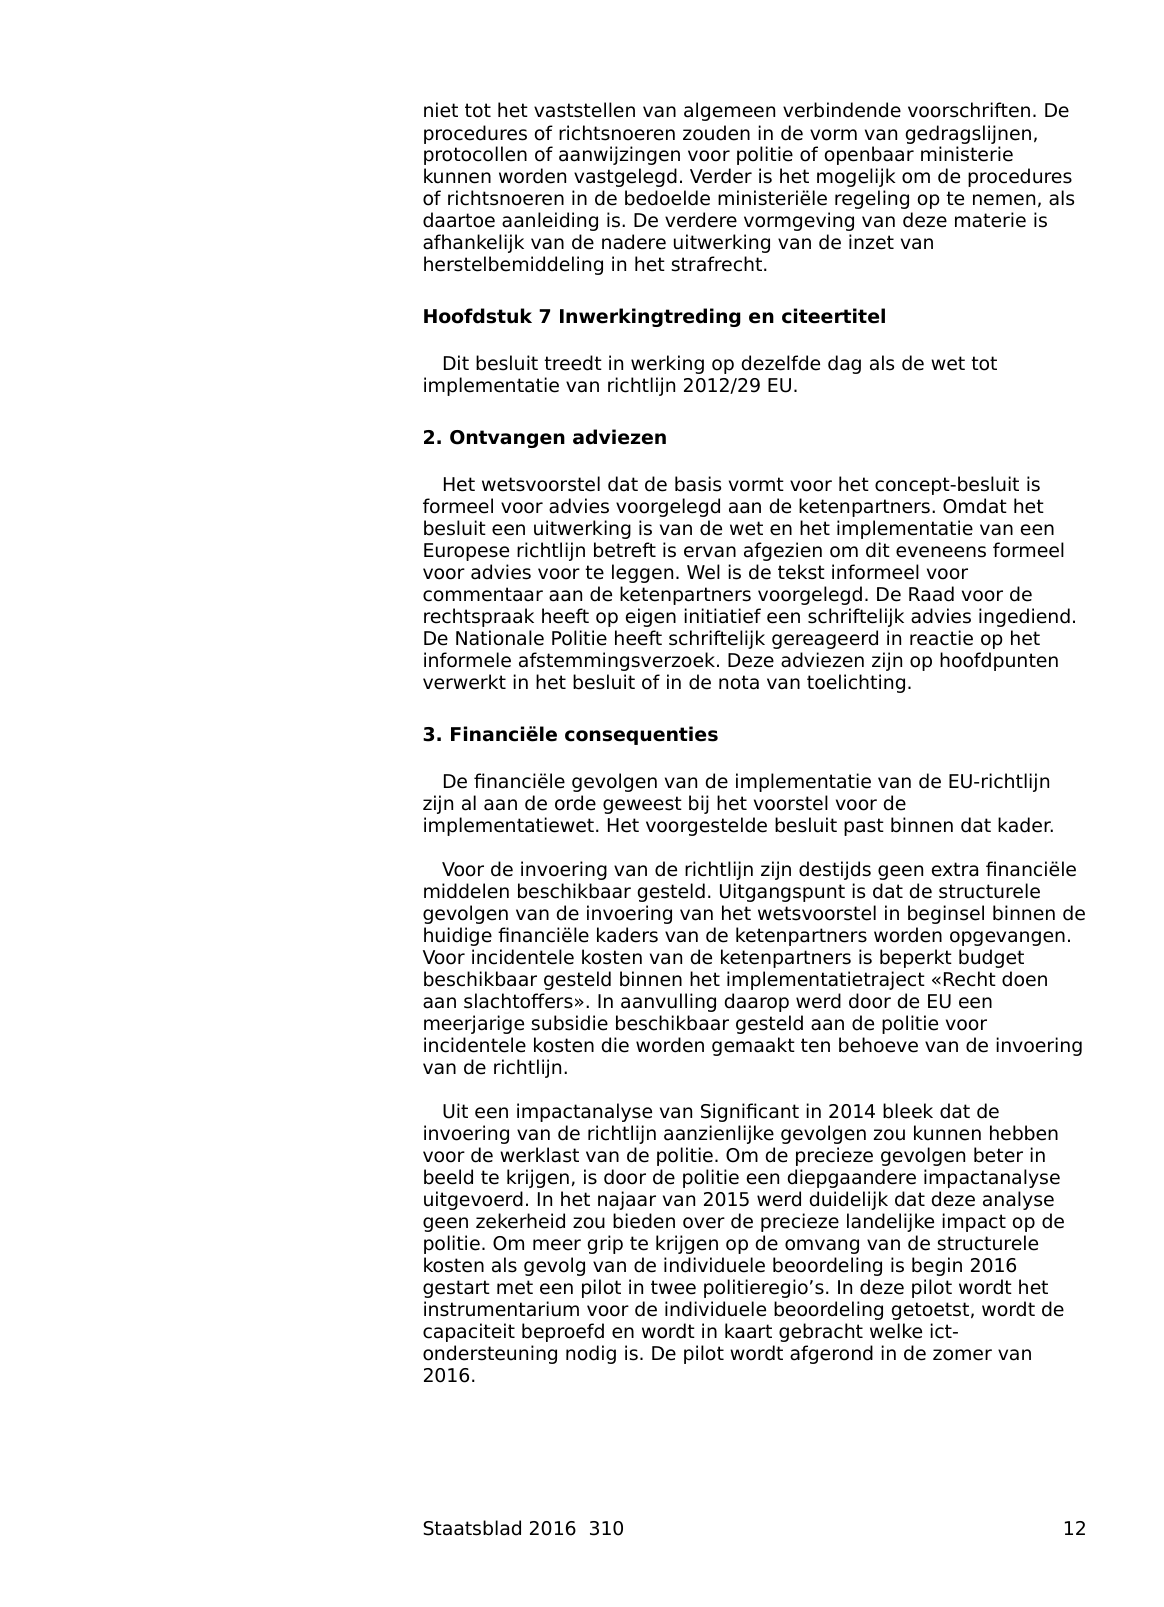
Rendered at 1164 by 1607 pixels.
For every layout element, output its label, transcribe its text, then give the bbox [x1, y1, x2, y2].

subtitle 2. Ontvangen adviezen [422, 427, 1087, 449]
text Dit besluit treedt in werking op dezelfde dag als de wet tot implementatie van richtlijn 2012/29 EU. [422, 353, 1087, 397]
text niet tot het vaststellen van algemeen verbindende voorschriften. De procedures of richtsnoeren zouden in de vorm van gedragslijnen, protocollen of aanwijzingen voor politie of openbaar ministerie kunnen worden vastgelegd. Verder is het mogelijk om de procedures of richtsnoeren in de bedoelde ministeriële regeling op te nemen, als daartoe aanleiding is. De verdere vormgeving van deze materie is afhankelijk van de nadere uitwerking van de inzet van herstelbemiddeling in het strafrecht. [422, 100, 1087, 276]
subtitle Hoofdstuk 7 Inwerkingtreding en citeertitel [422, 306, 1087, 328]
text De financiële gevolgen van de implementatie van de EU-richtlijn zijn al aan de orde geweest bij het voorstel voor de implementatiewet. Het voorgestelde besluit past binnen dat kader. [422, 771, 1087, 837]
subtitle 3. Financiële consequenties [422, 724, 1087, 746]
text Voor de invoering van de richtlijn zijn destijds geen extra financiële middelen beschikbaar gesteld. Uitgangspunt is dat de structurele gevolgen van de invoering van het wetsvoorstel in beginsel binnen de huidige financiële kaders van de ketenpartners worden opgevangen. Voor incidentele kosten van de ketenpartners is beperkt budget beschikbaar gesteld binnen het implementatietraject «Recht doen aan slachtoffers». In aanvulling daarop werd door de EU een meerjarige subsidie beschikbaar gesteld aan de politie voor incidentele kosten die worden gemaakt ten behoeve van de invoering van de richtlijn. [422, 859, 1087, 1079]
text Het wetsvoorstel dat de basis vormt voor het concept-besluit is formeel voor advies voorgelegd aan de ketenpartners. Omdat het besluit een uitwerking is van de wet en het implementatie van een Europese richtlijn betreft is ervan afgezien om dit eveneens formeel voor advies voor te leggen. Wel is de tekst informeel voor commentaar aan de ketenpartners voorgelegd. De Raad voor de rechtspraak heeft op eigen initiatief een schriftelijk advies ingediend. De Nationale Politie heeft schriftelijk gereageerd in reactie op het informele afstemmingsverzoek. Deze adviezen zijn op hoofdpunten verwerkt in het besluit of in de nota van toelichting. [422, 474, 1087, 694]
text Uit een impactanalyse van Significant in 2014 bleek dat de invoering van de richtlijn aanzienlijke gevolgen zou kunnen hebben voor de werklast van de politie. Om de precieze gevolgen beter in beeld te krijgen, is door de politie een diepgaandere impactanalyse uitgevoerd. In het najaar van 2015 werd duidelijk dat deze analyse geen zekerheid zou bieden over de precieze landelijke impact op de politie. Om meer grip te krijgen op de omvang van de structurele kosten als gevolg van de individuele beoordeling is begin 2016 gestart met een pilot in twee politieregio’s. In deze pilot wordt het instrumentarium voor de individuele beoordeling getoetst, wordt de capaciteit beproefd en wordt in kaart gebracht welke ict-ondersteuning nodig is. De pilot wordt afgerond in de zomer van 2016. [422, 1101, 1087, 1387]
